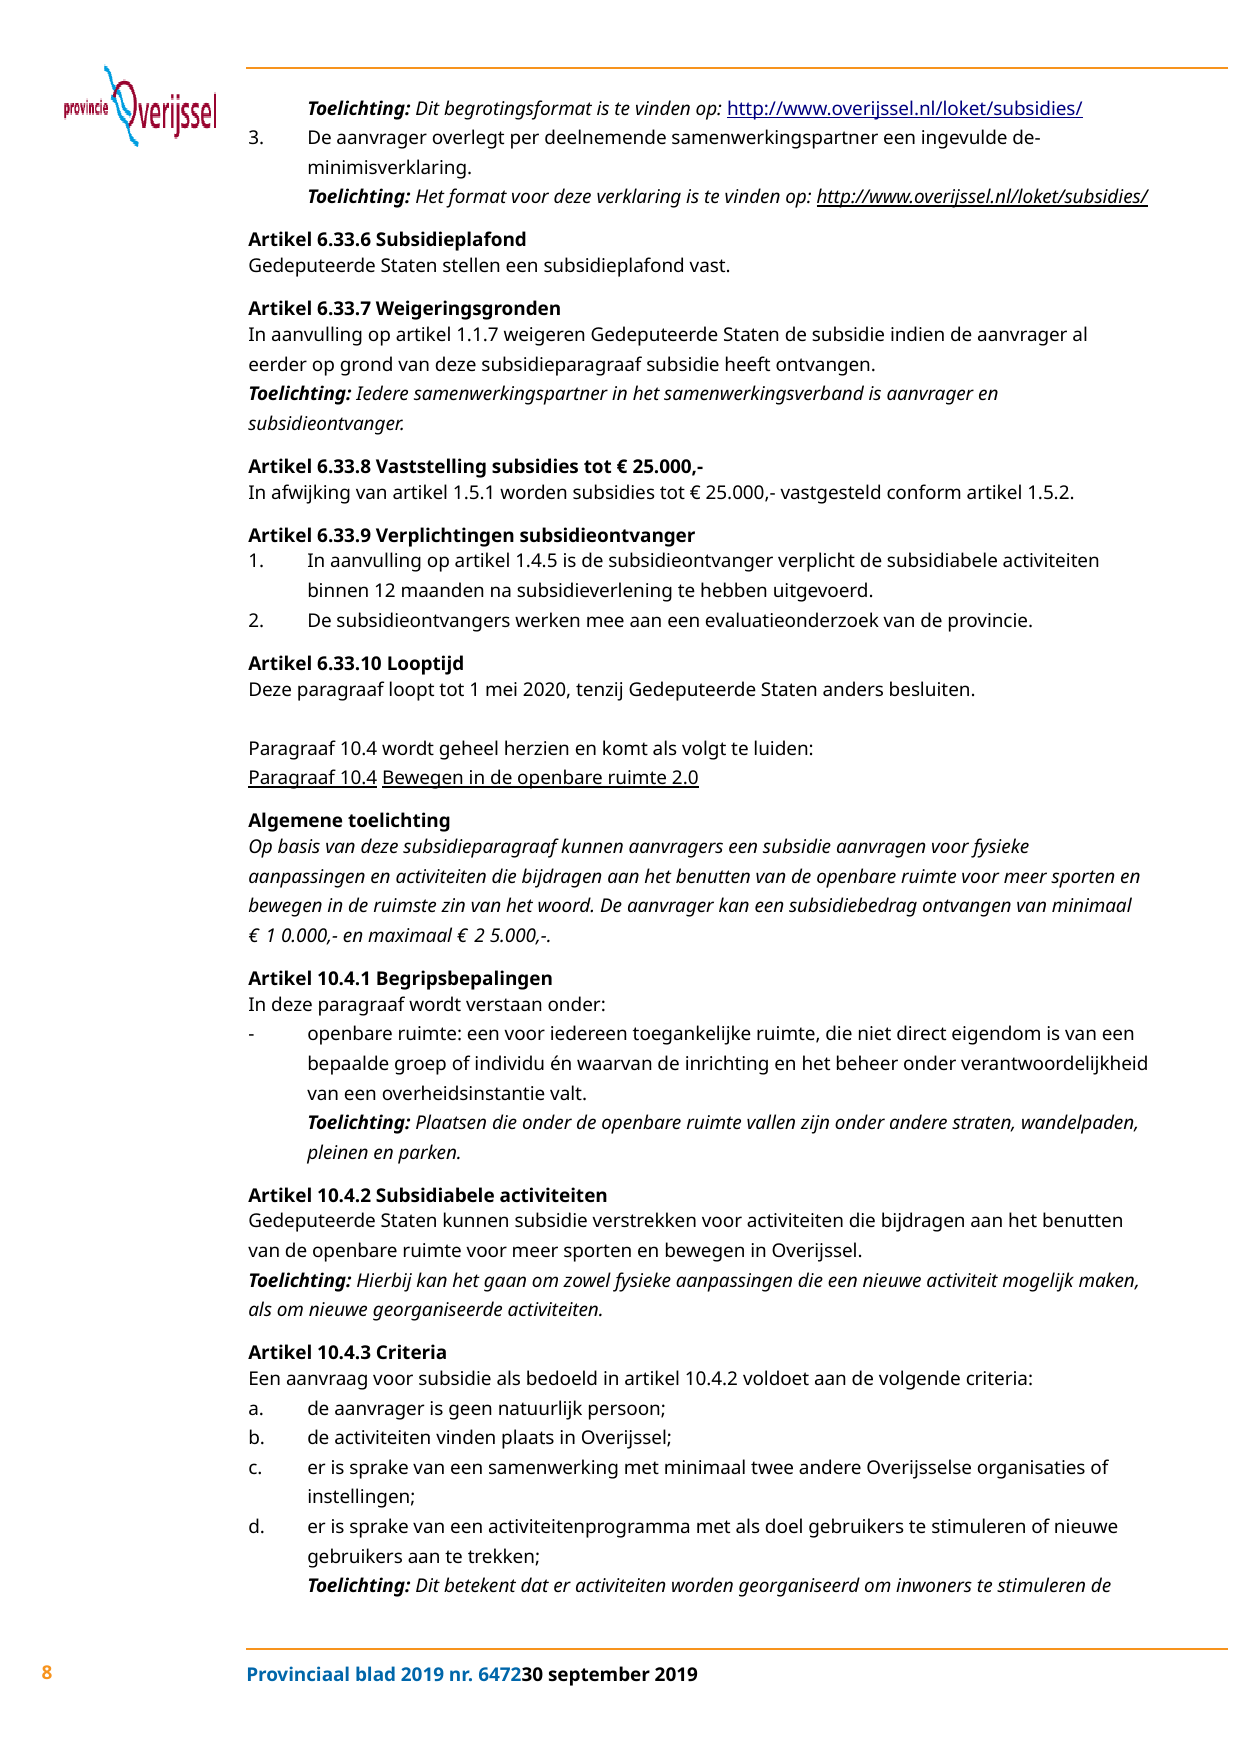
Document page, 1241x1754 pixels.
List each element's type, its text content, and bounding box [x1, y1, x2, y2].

list openbare ruimte: een voor iedereen toegankelijke ruimte, die niet direct eigendom is van een bepaalde groep of individu én waarvan de inrichting en het beheer onder verantwoordelijkheid van een overheidsinstantie valt. [248, 1021, 1152, 1105]
text In aanvulling op artikel 1.1.7 weigeren Gedeputeerde Staten de subsidie indien de aanvrager al eerder op grond van deze subsidieparagraaf subsidie heeft ontvangen. [248, 321, 1152, 377]
list De subsidieontvangers werken mee aan een evaluatieonderzoek van de provincie. [248, 607, 1152, 633]
text Artikel 6.33.7 Weigeringsgronden [248, 296, 1152, 321]
text Artikel 6.33.6 Subsidieplafond [248, 227, 1152, 252]
picture [41, 47, 231, 172]
list De aanvrager overlegt per deelnemende samenwerkingspartner een ingevulde de-minimisverklaring. [248, 124, 1152, 180]
text Artikel 10.4.2 Subsidiabele activiteiten [248, 1182, 1152, 1208]
list de activiteiten vinden plaats in Overijssel; [248, 1424, 1152, 1450]
list Toelichting: Het format voor deze verklaring is te vinden op: http://www.overijssel.nl/loket/subsidies/ [248, 183, 1152, 209]
text Toelichting: Iedere samenwerkingspartner in het samenwerkingsverband is aanvrager en subsidieontvanger. [248, 380, 1152, 436]
text Artikel 10.4.3 Criteria [248, 1339, 1152, 1365]
list er is sprake van een samenwerking met minimaal twee andere Overijsselse organisaties of instellingen; [248, 1454, 1152, 1509]
text Paragraaf 10.4 Bewegen in de openbare ruimte 2.0 [248, 764, 1152, 790]
list Toelichting: Dit begrotingsformat is te vinden op: http://www.overijssel.nl/loket/subsidies/ [248, 95, 1152, 121]
list Toelichting: Plaatsen die onder de openbare ruimte vallen zijn onder andere straten, wandelpaden, pleinen en parken. [248, 1109, 1152, 1164]
text Artikel 6.33.8 Vaststelling subsidies tot € 25.000,- [248, 453, 1152, 479]
text Paragraaf 10.4 wordt geheel herzien en komt als volgt te luiden: [248, 735, 1152, 761]
text Een aanvraag voor subsidie als bedoeld in artikel 10.4.2 voldoet aan de volgende criteria: [248, 1365, 1152, 1391]
text Artikel 6.33.9 Verplichtingen subsidieontvanger [248, 522, 1152, 548]
list In aanvulling op artikel 1.4.5 is de subsidieontvanger verplicht de subsidiabele activiteiten binnen 12 maanden na subsidieverlening te hebben uitgevoerd. [248, 548, 1152, 603]
list er is sprake van een activiteitenprogramma met als doel gebruikers te stimuleren of nieuwe gebruikers aan te trekken; [248, 1513, 1152, 1568]
text Deze paragraaf loopt tot 1 mei 2020, tenzij Gedeputeerde Staten anders besluiten. [248, 676, 1152, 701]
text Algemene toelichting [248, 808, 1152, 833]
text Gedeputeerde Staten kunnen subsidie verstrekken voor activiteiten die bijdragen aan het benutten van de openbare ruimte voor meer sporten en bewegen in Overijssel. [248, 1208, 1152, 1263]
list de aanvrager is geen natuurlijk persoon; [248, 1395, 1152, 1421]
text Artikel 6.33.10 Looptijd [248, 650, 1152, 676]
text In afwijking van artikel 1.5.1 worden subsidies tot € 25.000,- vastgesteld conform artikel 1.5.2. [248, 479, 1152, 504]
text In deze paragraaf wordt verstaan onder: [248, 991, 1152, 1017]
text Artikel 10.4.1 Begripsbepalingen [248, 965, 1152, 991]
text Toelichting: Hierbij kan het gaan om zowel fysieke aanpassingen die een nieuwe activiteit mogelijk maken, als om nieuwe georganiseerde activiteiten. [248, 1267, 1152, 1322]
text Gedeputeerde Staten stellen een subsidieplafond vast. [248, 252, 1152, 278]
list Toelichting: Dit betekent dat er activiteiten worden georganiseerd om inwoners te stimuleren de [248, 1572, 1152, 1598]
text Op basis van deze subsidieparagraaf kunnen aanvragers een subsidie aanvragen voor fysieke aanpassingen en activiteiten die bijdragen aan het benutten van de openbare ruimte voor meer sporten en bewegen in de ruimste zin van het woord. De aanvrager kan een subsidiebedrag ontvangen van minimaal € 1 0.000,- en maximaal € 2 5.000,-. [248, 833, 1152, 948]
